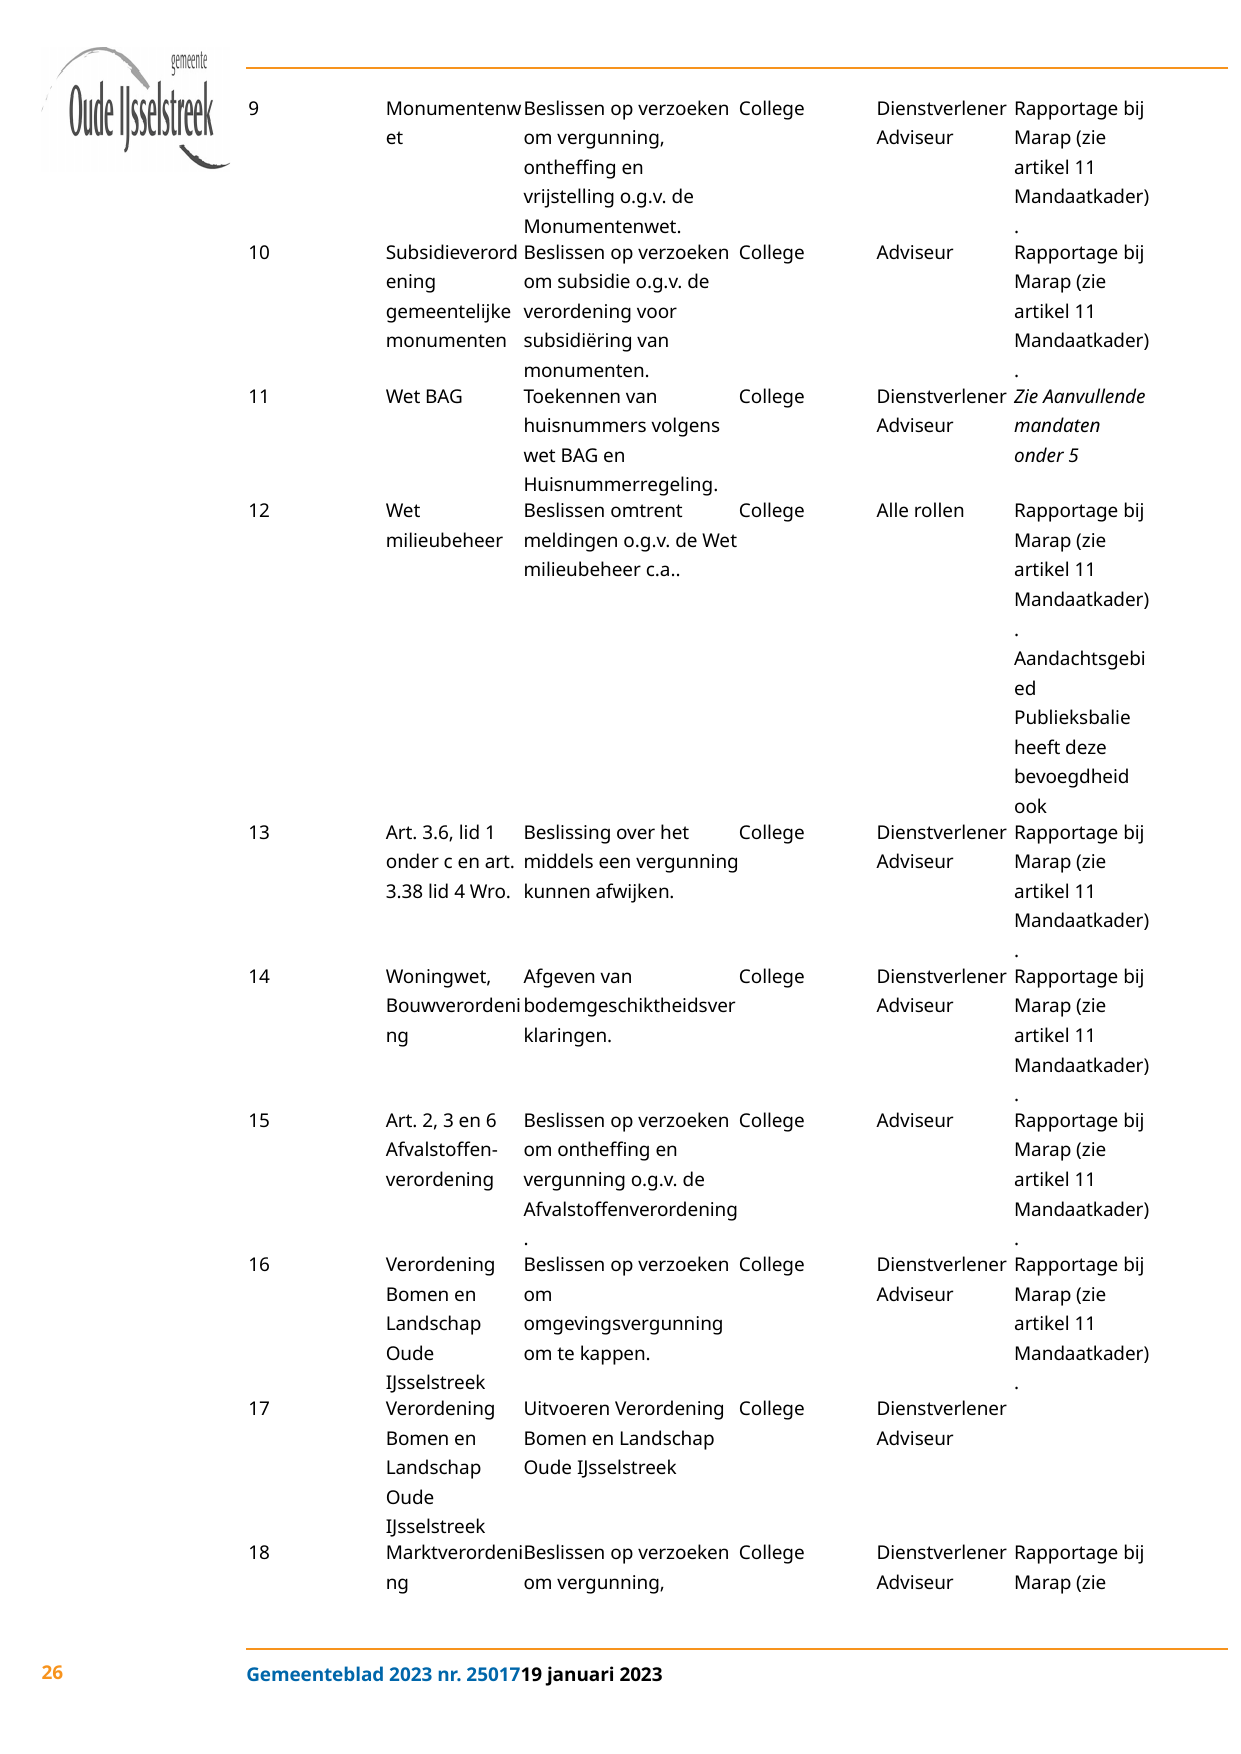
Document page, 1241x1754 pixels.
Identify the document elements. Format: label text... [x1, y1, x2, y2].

table_cell Dienstverlener Adviseur [876, 95, 1014, 239]
table_cell Rapportage bij Marap (zie artikel 11 Mandaatkader). [1014, 239, 1152, 383]
table_cell Rapportage bij Marap (zie artikel 11 Mandaatkader). [1014, 963, 1152, 1107]
table_cell Toekennen van huisnummers volgens wet BAG en Huisnummerregeling. [523, 383, 739, 497]
table_cell Verordening Bomen en Landschap Oude IJsselstreek [386, 1251, 523, 1395]
table_cell Dienstverlener Adviseur [876, 1251, 1014, 1395]
table_cell 16 [248, 1251, 386, 1395]
table_cell 15 [248, 1107, 386, 1251]
table_cell Afgeven van bodemgeschiktheidsverklaringen. [523, 963, 739, 1107]
table_cell Monumentenwet [386, 95, 523, 239]
table_cell Dienstverlener Adviseur [876, 963, 1014, 1107]
table_cell College [739, 239, 876, 383]
table_cell Dienstverlener Adviseur [876, 1395, 1014, 1539]
table_cell [1014, 1395, 1152, 1539]
table_cell 9 [248, 95, 386, 239]
table_cell College [739, 1539, 876, 1594]
picture [41, 47, 231, 172]
table_cell Beslissen op verzoeken om ontheffing en vergunning o.g.v. de Afvalstoffenverordening. [523, 1107, 739, 1251]
table_cell Rapportage bij Marap (zie artikel 11 Mandaatkader). [1014, 95, 1152, 239]
table_cell Beslissen op verzoeken om vergunning, ontheffing en vrijstelling o.g.v. de Monumentenwet. [523, 95, 739, 239]
table_cell Beslissing over het middels een vergunning kunnen afwijken. [523, 819, 739, 963]
table_cell Rapportage bij Marap (zie artikel 11 Mandaatkader). [1014, 1251, 1152, 1395]
table_cell 14 [248, 963, 386, 1107]
table_cell 12 [248, 498, 386, 819]
table_cell College [739, 95, 876, 239]
table_cell Beslissen op verzoeken om vergunning, [523, 1539, 739, 1594]
table_cell Wet BAG [386, 383, 523, 497]
table_cell Rapportage bij Marap (zie artikel 11 Mandaatkader). [1014, 819, 1152, 963]
table_cell Subsidieverordening gemeentelijke monumenten [386, 239, 523, 383]
table_cell Adviseur [876, 1107, 1014, 1251]
table_cell Rapportage bij Marap (zie artikel 11 Mandaatkader). [1014, 1107, 1152, 1251]
table_cell College [739, 1395, 876, 1539]
table_cell 18 [248, 1539, 386, 1594]
table_cell Beslissen op verzoeken om omgevingsvergunning om te kappen. [523, 1251, 739, 1395]
table_cell Rapportage bij Marap (zie artikel 11 Mandaatkader). Aandachtsgebied Publieksbalie heeft deze bevoegdheid ook [1014, 498, 1152, 819]
table_cell Marktverordening [386, 1539, 523, 1594]
table_cell College [739, 819, 876, 963]
table_cell 10 [248, 239, 386, 383]
table_cell Beslissen omtrent meldingen o.g.v. de Wet milieubeheer c.a.. [523, 498, 739, 819]
table_cell Alle rollen [876, 498, 1014, 819]
table_cell College [739, 963, 876, 1107]
table_cell 17 [248, 1395, 386, 1539]
table_cell Dienstverlener Adviseur [876, 383, 1014, 497]
table_cell Woningwet, Bouwverordening [386, 963, 523, 1107]
table_cell Wet milieubeheer [386, 498, 523, 819]
table_cell College [739, 1107, 876, 1251]
table_cell Art. 3.6, lid 1 onder c en art. 3.38 lid 4 Wro. [386, 819, 523, 963]
table_cell College [739, 383, 876, 497]
table_cell 11 [248, 383, 386, 497]
table_cell Adviseur [876, 239, 1014, 383]
table_cell Dienstverlener Adviseur [876, 819, 1014, 963]
table_cell Dienstverlener Adviseur [876, 1539, 1014, 1594]
table_cell Zie Aanvullende mandaten onder 5 [1014, 383, 1152, 497]
table_cell Rapportage bij Marap (zie [1014, 1539, 1152, 1594]
table_cell 13 [248, 819, 386, 963]
table_cell Beslissen op verzoeken om subsidie o.g.v. de verordening voor subsidiëring van monumenten. [523, 239, 739, 383]
table_cell Verordening Bomen en Landschap Oude IJsselstreek [386, 1395, 523, 1539]
table_cell College [739, 1251, 876, 1395]
table_cell Uitvoeren Verordening Bomen en Landschap Oude IJsselstreek [523, 1395, 739, 1539]
table_cell College [739, 498, 876, 819]
table_cell Art. 2, 3 en 6 Afvalstoffen- verordening [386, 1107, 523, 1251]
